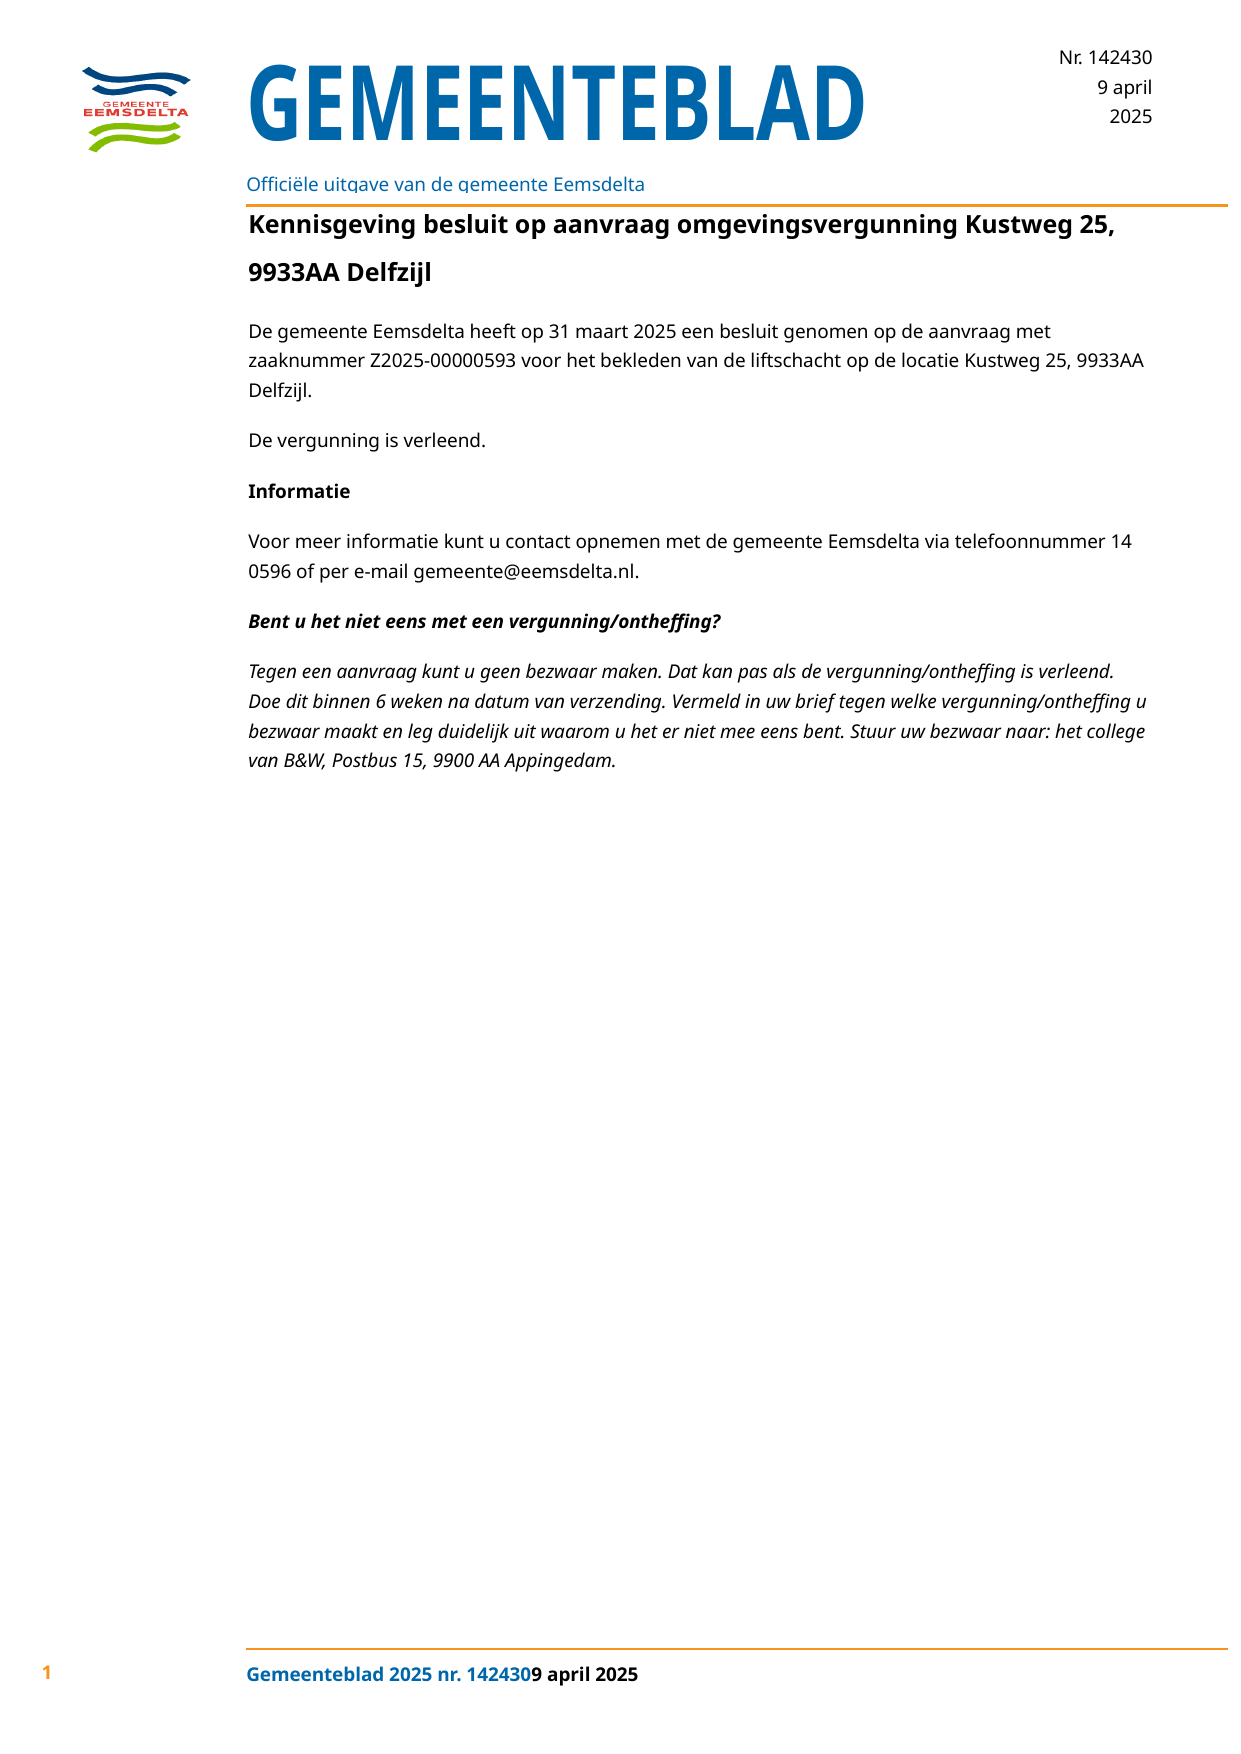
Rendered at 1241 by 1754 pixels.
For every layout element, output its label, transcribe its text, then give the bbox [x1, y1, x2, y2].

text Bent u het niet eens met een vergunning/ontheffing? [248, 608, 1152, 634]
text De vergunning is verleend. [248, 427, 1152, 453]
picture [41, 47, 231, 172]
text De gemeente Eemsdelta heeft op 31 maart 2025 een besluit genomen op de aanvraag met zaaknummer Z2025-00000593 voor het bekleden van de liftschacht op de locatie Kustweg 25, 9933AA Delfzijl. [248, 318, 1152, 403]
text Tegen een aanvraag kunt u geen bezwaar maken. Dat kan pas als de vergunning/ontheffing is verleend. Doe dit binnen 6 weken na datum van verzending. Vermeld in uw brief tegen welke vergunning/ontheffing u bezwaar maakt en leg duidelijk uit waarom u het er niet mee eens bent. Stuur uw bezwaar naar: het college van B&W, Postbus 15, 9900 AA Appingedam. [248, 659, 1152, 773]
text Kennisgeving besluit op aanvraag omgevingsvergunning Kustweg 25, 9933AA Delfzijl [248, 207, 1152, 288]
text Informatie [248, 478, 1152, 504]
text Voor meer informatie kunt u contact opnemen met de gemeente Eemsdelta via telefoonnummer 14 0596 of per e-mail gemeente@eemsdelta.nl. [248, 528, 1152, 584]
